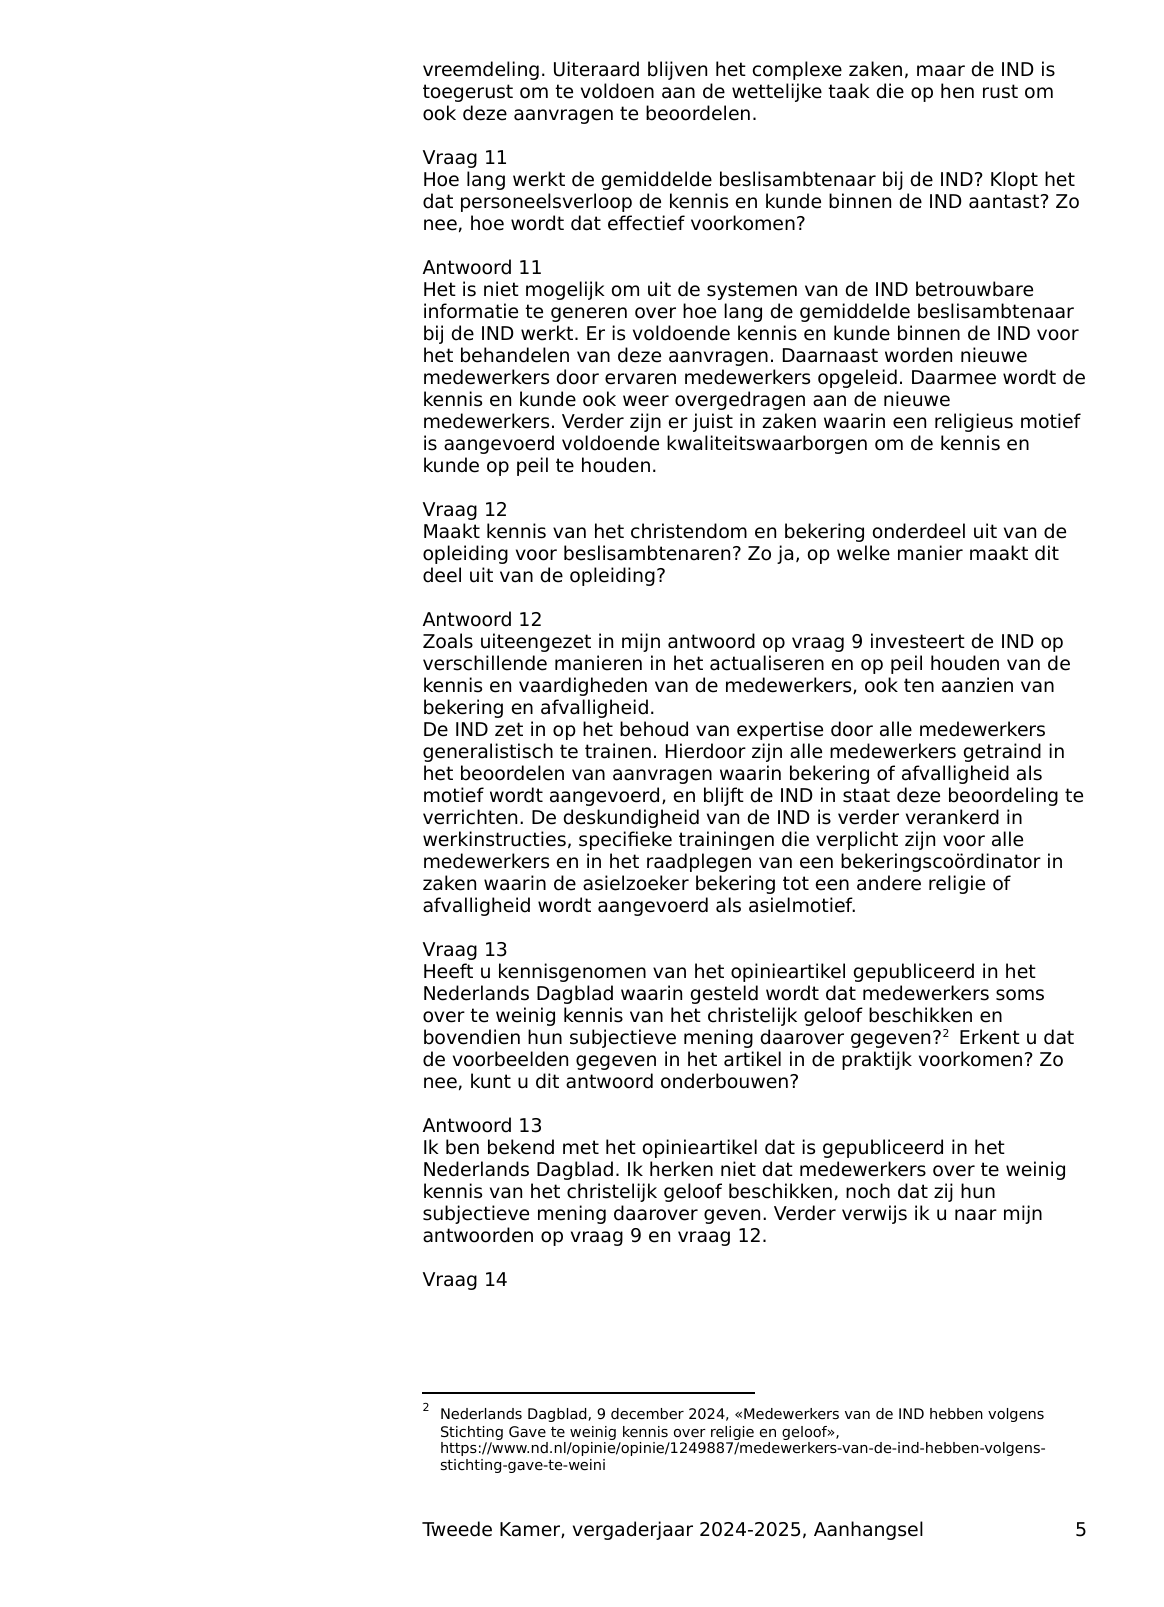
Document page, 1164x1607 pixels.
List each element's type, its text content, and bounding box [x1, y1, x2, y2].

text Antwoord 12 [422, 609, 1087, 631]
text Zoals uiteengezet in mijn antwoord op vraag 9 investeert de IND op verschillende manieren in het actualiseren en op peil houden van de kennis en vaardigheden van de medewerkers, ook ten aanzien van bekering en afvalligheid. [422, 631, 1087, 719]
text Vraag 13 [422, 939, 1087, 961]
text Antwoord 11 [422, 257, 1087, 279]
text Ik ben bekend met het opinieartikel dat is gepubliceerd in het Nederlands Dagblad. Ik herken niet dat medewerkers over te weinig kennis van het christelijk geloof beschikken, noch dat zij hun subjectieve mening daarover geven. Verder verwijs ik u naar mijn antwoorden op vraag 9 en vraag 12. [422, 1137, 1087, 1247]
text Vraag 11 [422, 147, 1087, 169]
text Maakt kennis van het christendom en bekering onderdeel uit van de opleiding voor beslisambtenaren? Zo ja, op welke manier maakt dit deel uit van de opleiding? [422, 521, 1087, 587]
text Vraag 12 [422, 499, 1087, 521]
text Hoe lang werkt de gemiddelde beslisambtenaar bij de IND? Klopt het dat personeelsverloop de kennis en kunde binnen de IND aantast? Zo nee, hoe wordt dat effectief voorkomen? [422, 169, 1087, 235]
text Nederlands Dagblad, 9 december 2024, «Medewerkers van de IND hebben volgens Stichting Gave te weinig kennis over religie en geloof», https://www.nd.nl/opinie/opinie/1249887/medewerkers-van-de-ind-hebben-volgens-stichting-gave-te-weini [422, 1402, 1087, 1474]
text Antwoord 13 [422, 1115, 1087, 1137]
text Heeft u kennisgenomen van het opinieartikel gepubliceerd in het Nederlands Dagblad waarin gesteld wordt dat medewerkers soms over te weinig kennis van het christelijk geloof beschikken en bovendien hun subjectieve mening daarover gegeven? Erkent u dat de voorbeelden gegeven in het artikel in de praktijk voorkomen? Zo nee, kunt u dit antwoord onderbouwen? [422, 961, 1087, 1093]
text vreemdeling. Uiteraard blijven het complexe zaken, maar de IND is toegerust om te voldoen aan de wettelijke taak die op hen rust om ook deze aanvragen te beoordelen. [422, 59, 1087, 125]
text Het is niet mogelijk om uit de systemen van de IND betrouwbare informatie te generen over hoe lang de gemiddelde beslisambtenaar bij de IND werkt. Er is voldoende kennis en kunde binnen de IND voor het behandelen van deze aanvragen. Daarnaast worden nieuwe medewerkers door ervaren medewerkers opgeleid. Daarmee wordt de kennis en kunde ook weer overgedragen aan de nieuwe medewerkers. Verder zijn er juist in zaken waarin een religieus motief is aangevoerd voldoende kwaliteitswaarborgen om de kennis en kunde op peil te houden. [422, 279, 1087, 477]
text Vraag 14 [422, 1269, 1087, 1291]
text De IND zet in op het behoud van expertise door alle medewerkers generalistisch te trainen. Hierdoor zijn alle medewerkers getraind in het beoordelen van aanvragen waarin bekering of afvalligheid als motief wordt aangevoerd, en blijft de IND in staat deze beoordeling te verrichten. De deskundigheid van de IND is verder verankerd in werkinstructies, specifieke trainingen die verplicht zijn voor alle medewerkers en in het raadplegen van een bekeringscoördinator in zaken waarin de asielzoeker bekering tot een andere religie of afvalligheid wordt aangevoerd als asielmotief. [422, 719, 1087, 917]
